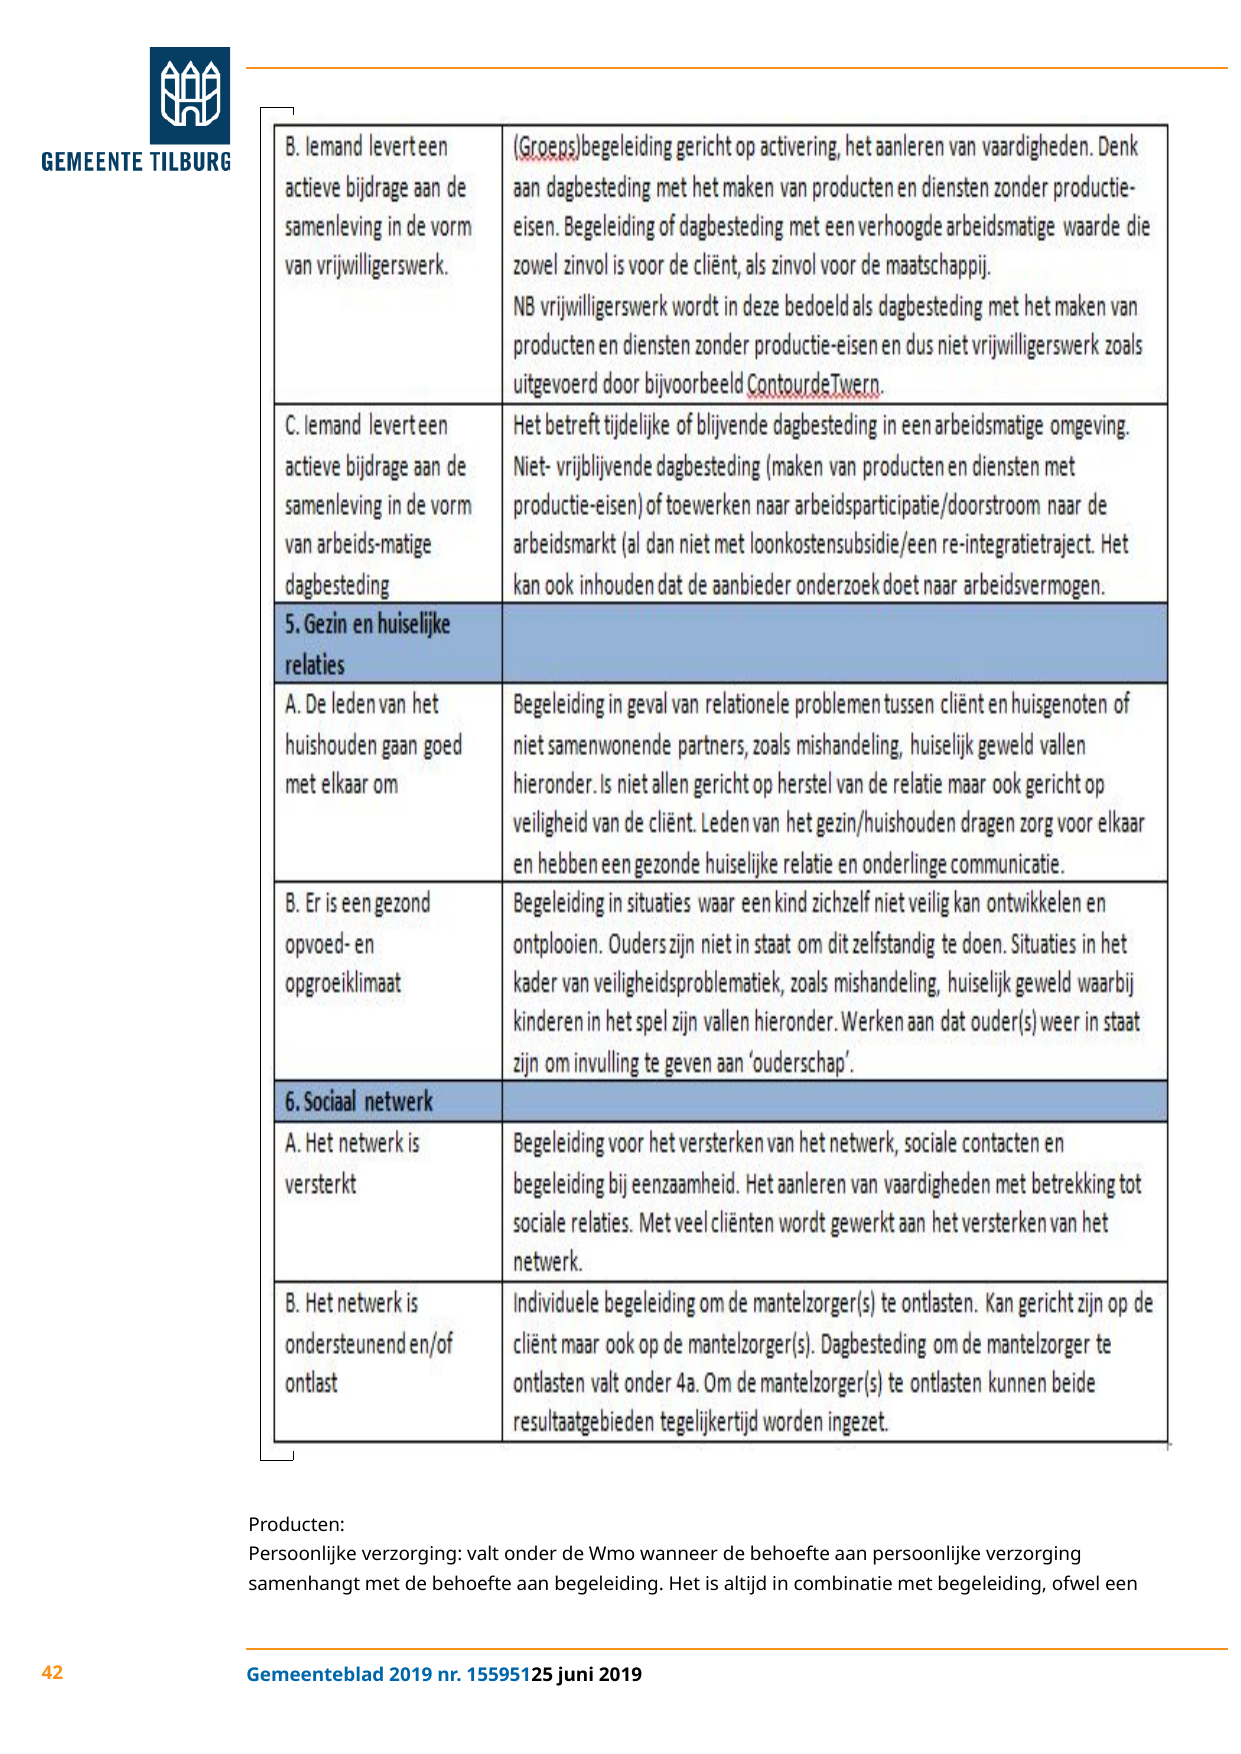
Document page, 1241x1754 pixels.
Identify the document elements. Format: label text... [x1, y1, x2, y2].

picture [41, 47, 231, 172]
text Persoonlijke verzorging: valt onder de Wmo wanneer de behoefte aan persoonlijke verzorging samenhangt met de behoefte aan begeleiding. Het is altijd in combinatie met begeleiding, ofwel een [248, 1541, 1152, 1596]
text Producten: [248, 1511, 1152, 1537]
picture [268, 115, 1173, 1451]
